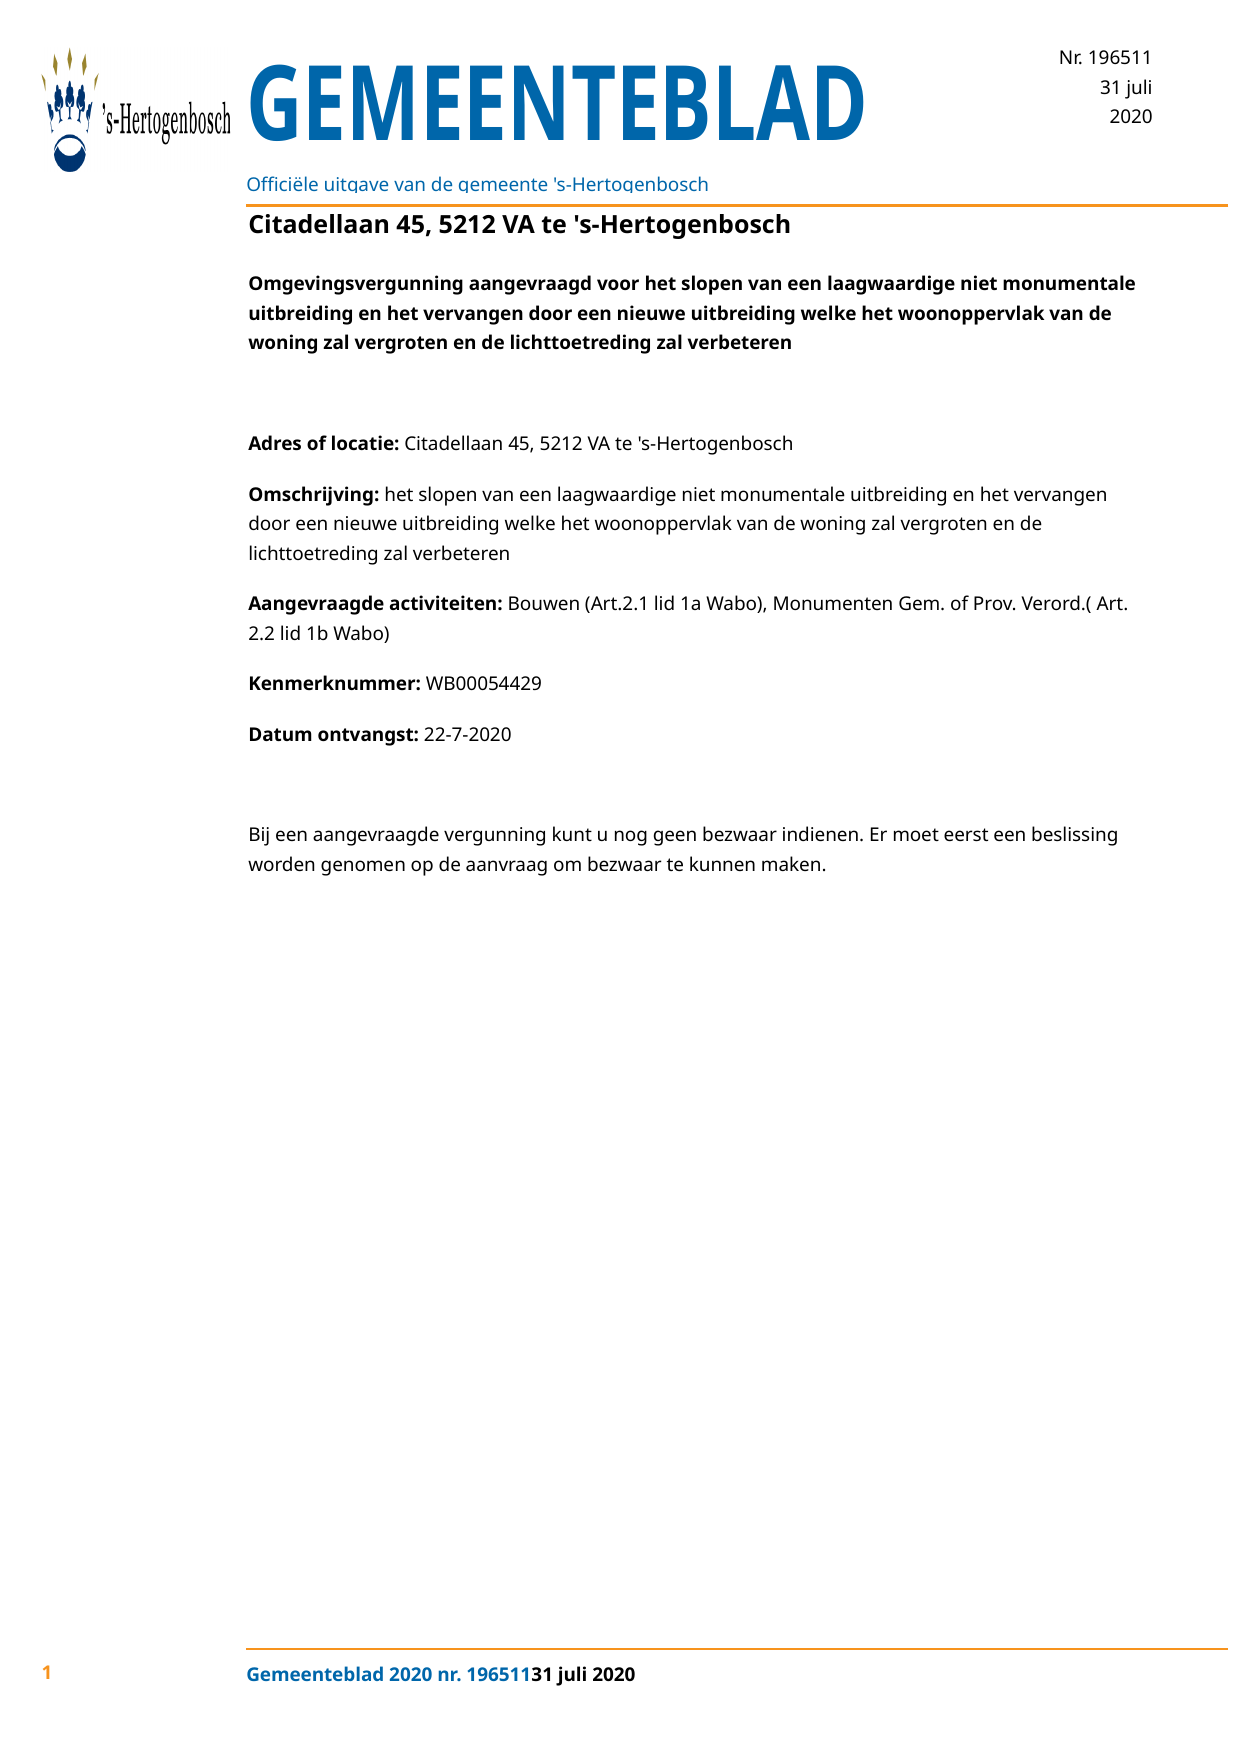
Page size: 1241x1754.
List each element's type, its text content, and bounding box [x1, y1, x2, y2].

text Datum ontvangst: 22-7-2020 [248, 721, 1152, 746]
text Adres of locatie: Citadellaan 45, 5212 VA te 's-Hertogenbosch [248, 430, 1152, 456]
text Omschrijving: het slopen van een laagwaardige niet monumentale uitbreiding en het vervangen door een nieuwe uitbreiding welke het woonoppervlak van de woning zal vergroten en de lichttoetreding zal verbeteren [248, 481, 1152, 566]
text Aangevraagde activiteiten: Bouwen (Art.2.1 lid 1a Wabo), Monumenten Gem. of Prov. Verord.( Art. 2.2 lid 1b Wabo) [248, 590, 1152, 646]
text Omgevingsvergunning aangevraagd voor het slopen van een laagwaardige niet monumentale uitbreiding en het vervangen door een nieuwe uitbreiding welke het woonoppervlak van de woning zal vergroten en de lichttoetreding zal verbeteren [248, 270, 1152, 355]
text Kenmerknummer: WB00054429 [248, 670, 1152, 696]
text Citadellaan 45, 5212 VA te 's-Hertogenbosch [248, 207, 1152, 241]
text Bij een aangevraagde vergunning kunt u nog geen bezwaar indienen. Er moet eerst een beslissing worden genomen op de aanvraag om bezwaar te kunnen maken. [248, 822, 1152, 877]
picture [41, 47, 231, 172]
